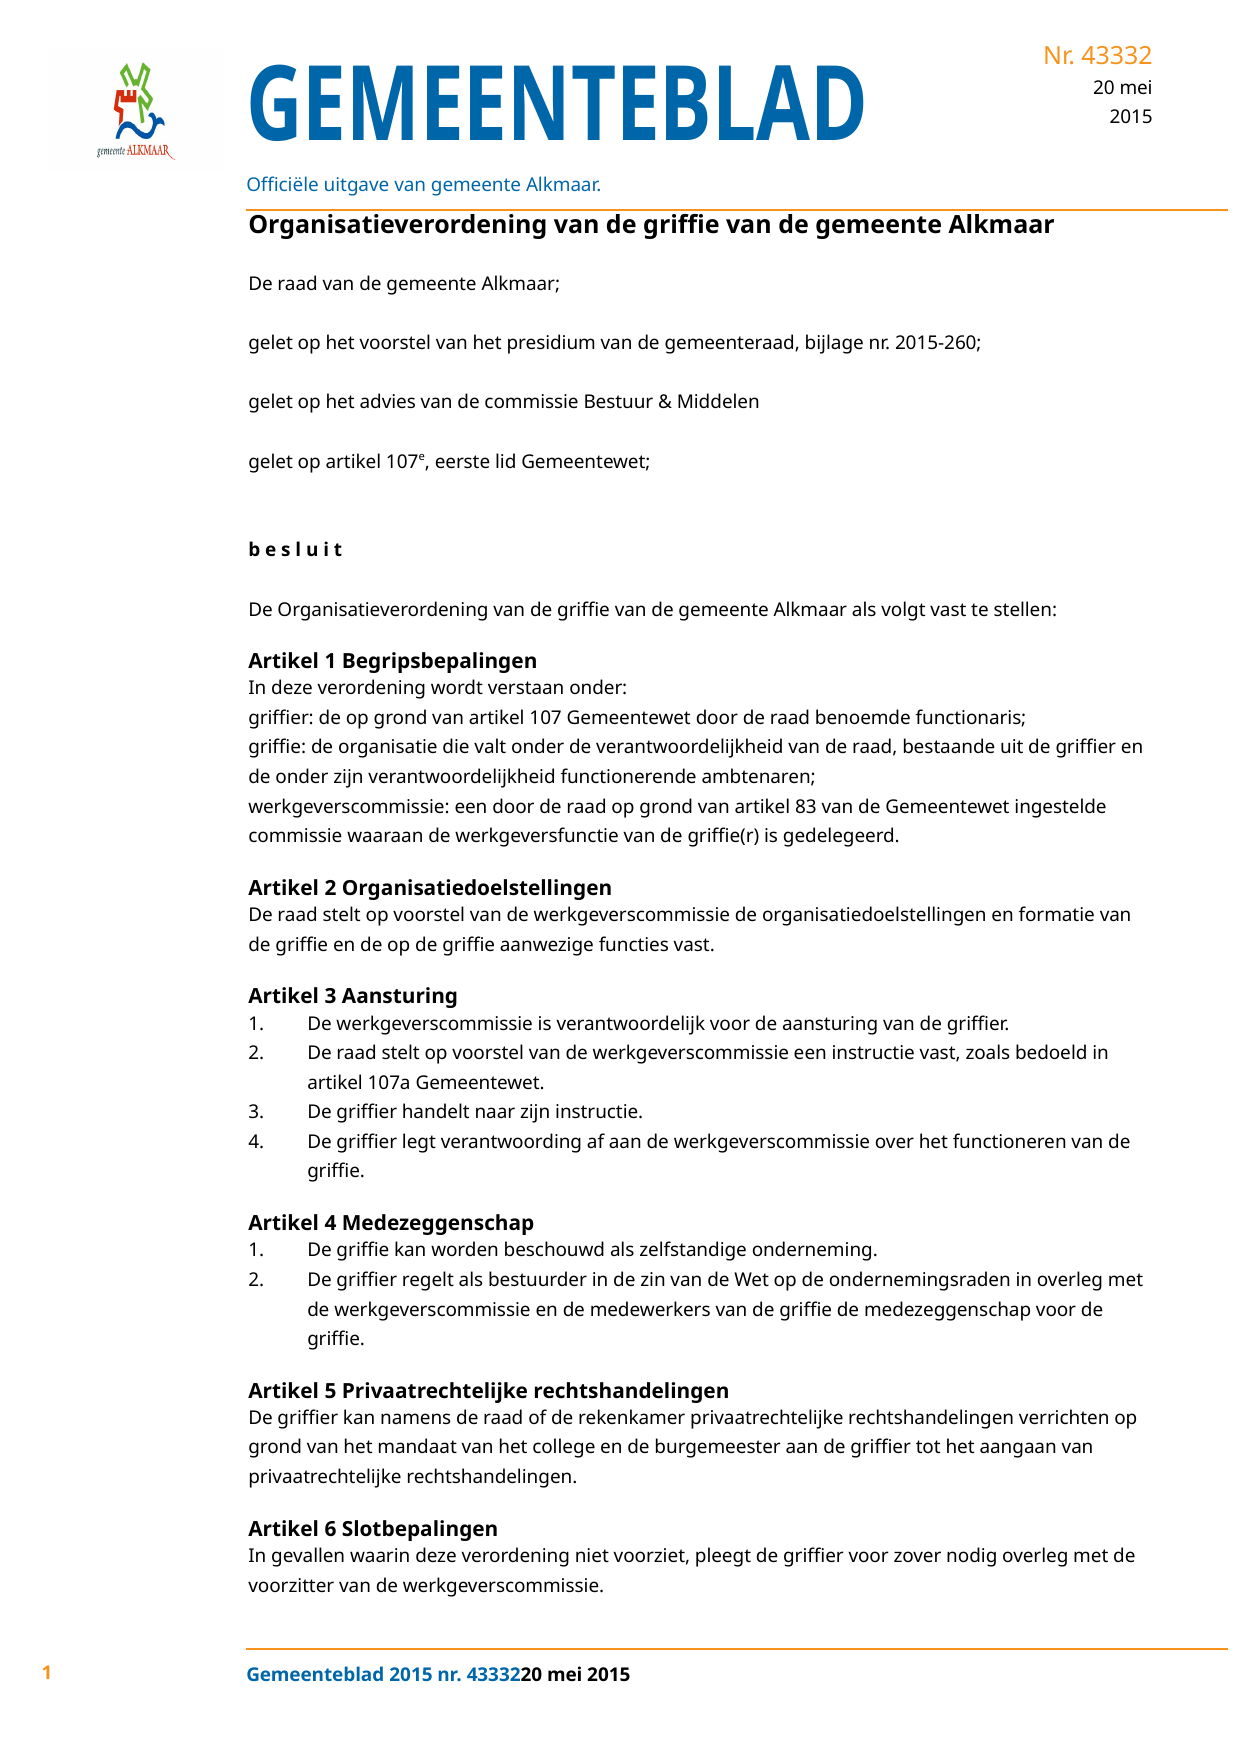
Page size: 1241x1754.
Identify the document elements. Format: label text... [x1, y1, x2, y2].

list De griffie kan worden beschouwd als zelfstandige onderneming. [248, 1237, 1152, 1262]
list De raad stelt op voorstel van de werkgeverscommissie een instructie vast, zoals bedoeld in artikel 107a Gemeentewet. [248, 1039, 1152, 1095]
text De griffier kan namens de raad of de rekenkamer privaatrechtelijke rechtshandelingen verrichten op grond van het mandaat van het college en de burgemeester aan de griffier tot het aangaan van privaatrechtelijke rechtshandelingen. [248, 1404, 1152, 1489]
text griffier: de op grond van artikel 107 Gemeentewet door de raad benoemde functionaris; [248, 704, 1152, 730]
text gelet op het voorstel van het presidium van de gemeenteraad, bijlage nr. 2015-260; [248, 329, 1152, 355]
list De griffier regelt als bestuurder in de zin van de Wet op de ondernemingsraden in overleg met de werkgeverscommissie en de medewerkers van de griffie de medezeggenschap voor de griffie. [248, 1266, 1152, 1351]
text b e s l u i t [248, 537, 1152, 562]
text Organisatieverordening van de griffie van de gemeente Alkmaar [248, 211, 1152, 241]
list De griffier legt verantwoording af aan de werkgeverscommissie over het functioneren van de griffie. [248, 1128, 1152, 1183]
list De griffier handelt naar zijn instructie. [248, 1098, 1152, 1124]
text De raad stelt op voorstel van de werkgeverscommissie de organisatiedoelstellingen en formatie van de griffie en de op de griffie aanwezige functies vast. [248, 901, 1152, 957]
text Artikel 3 Aansturing [248, 981, 1152, 1010]
text gelet op artikel 107e, eerste lid Gemeentewet; [248, 448, 1152, 473]
list De werkgeverscommissie is verantwoordelijk voor de aansturing van de griffier. [248, 1010, 1152, 1036]
text Artikel 5 Privaatrechtelijke rechtshandelingen [248, 1376, 1152, 1404]
text Artikel 6 Slotbepalingen [248, 1514, 1152, 1542]
text In gevallen waarin deze verordening niet voorziet, pleegt de griffier voor zover nodig overleg met de voorzitter van de werkgeverscommissie. [248, 1542, 1152, 1597]
text Artikel 1 Begripsbepalingen [248, 646, 1152, 674]
text Artikel 4 Medezeggenschap [248, 1208, 1152, 1237]
text De Organisatieverordening van de griffie van de gemeente Alkmaar als volgt vast te stellen: [248, 596, 1152, 621]
text Artikel 2 Organisatiedoelstellingen [248, 873, 1152, 901]
text gelet op het advies van de commissie Bestuur & Middelen [248, 389, 1152, 414]
text griffie: de organisatie die valt onder de verantwoordelijkheid van de raad, bestaande uit de griffier en de onder zijn verantwoordelijkheid functionerende ambtenaren; [248, 734, 1152, 789]
picture [41, 47, 231, 172]
text De raad van de gemeente Alkmaar; [248, 270, 1152, 296]
text In deze verordening wordt verstaan onder: [248, 674, 1152, 700]
text werkgeverscommissie: een door de raad op grond van artikel 83 van de Gemeentewet ingestelde commissie waaraan de werkgeversfunctie van de griffie(r) is gedelegeerd. [248, 793, 1152, 848]
